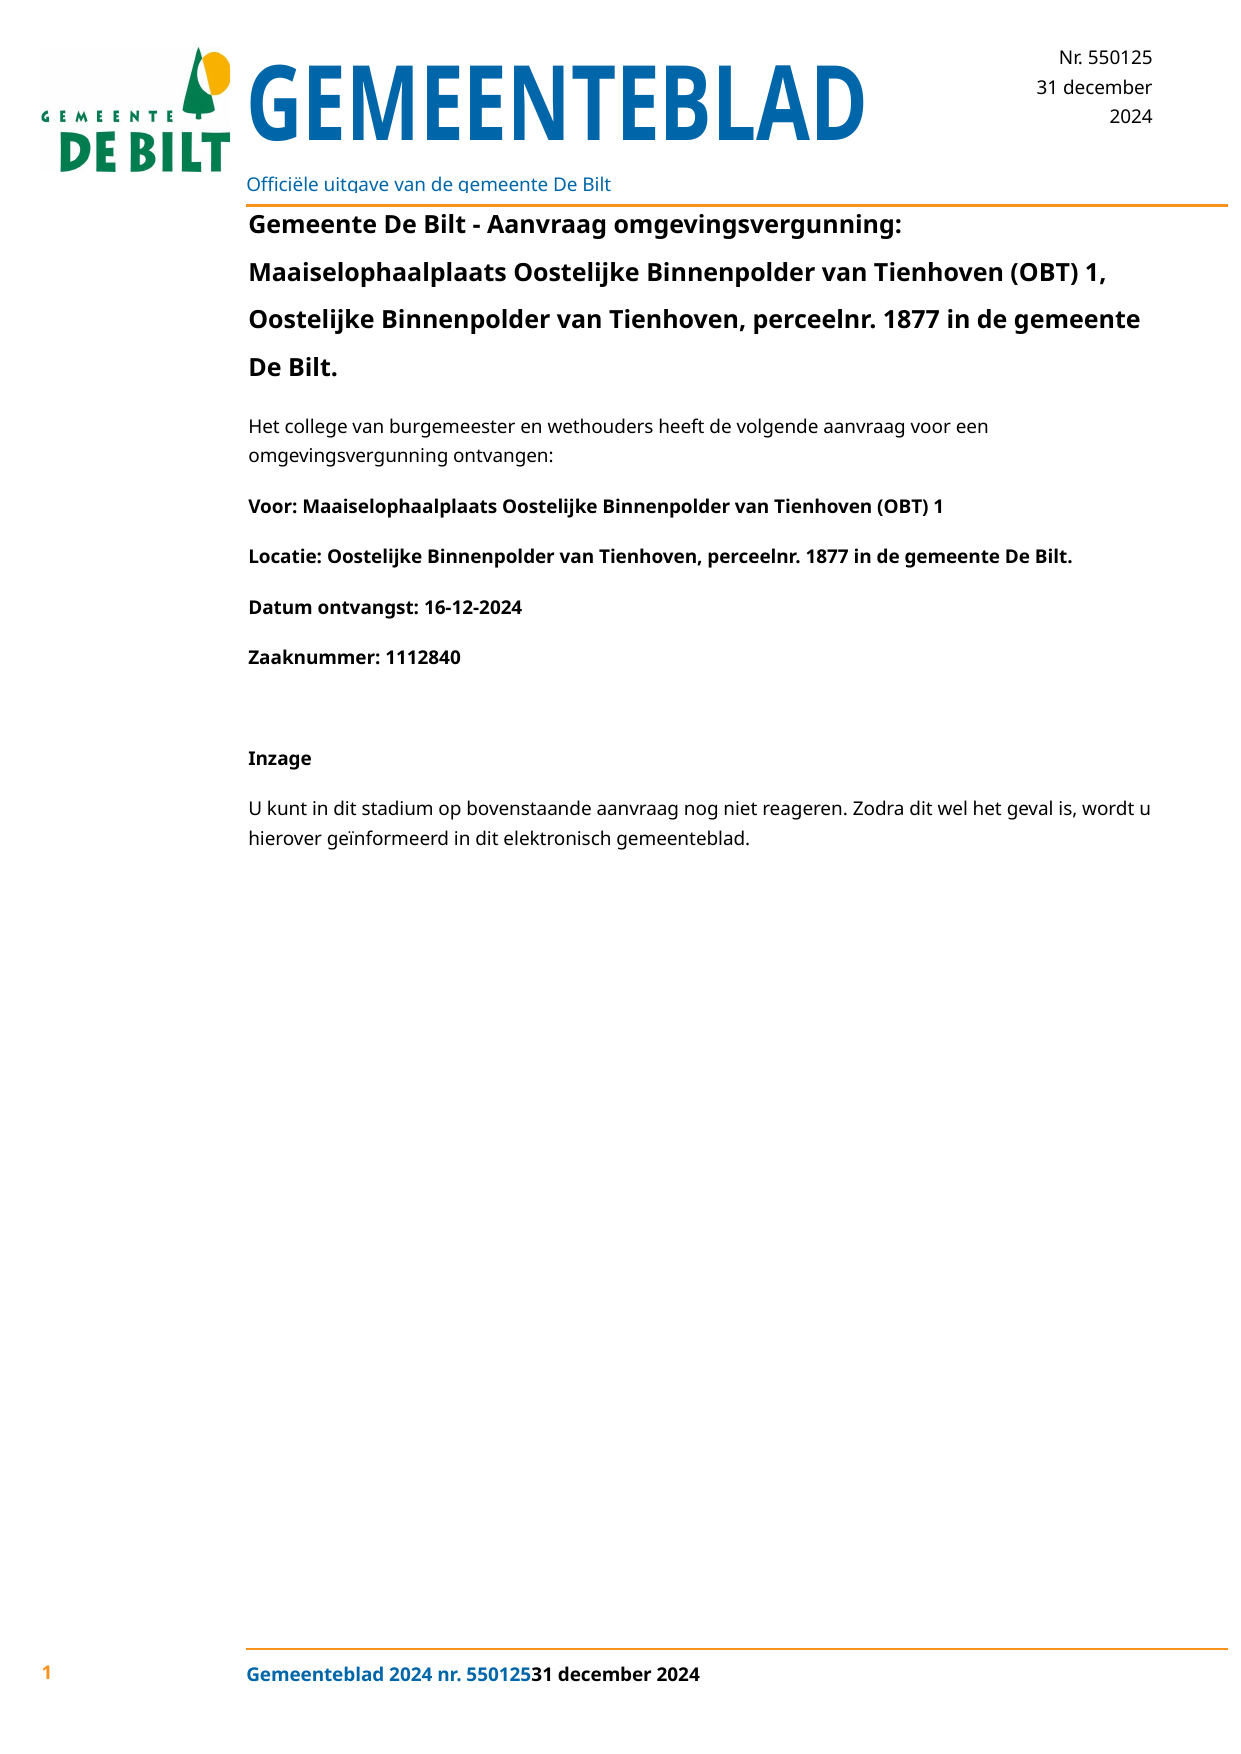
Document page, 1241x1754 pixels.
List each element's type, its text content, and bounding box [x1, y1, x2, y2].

picture [41, 47, 231, 172]
text Locatie: Oostelijke Binnenpolder van Tienhoven, perceelnr. 1877 in de gemeente De Bilt. [248, 543, 1152, 569]
text Zaaknummer: 1112840 [248, 644, 1152, 670]
text Het college van burgemeester en wethouders heeft de volgende aanvraag voor een omgevingsvergunning ontvangen: [248, 413, 1152, 468]
text Datum ontvangst: 16-12-2024 [248, 594, 1152, 620]
text U kunt in dit stadium op bovenstaande aanvraag nog niet reageren. Zodra dit wel het geval is, wordt u hierover geïnformeerd in dit elektronisch gemeenteblad. [248, 796, 1152, 851]
text Gemeente De Bilt - Aanvraag omgevingsvergunning: Maaiselophaalplaats Oostelijke Binnenpolder van Tienhoven (OBT) 1, Oostelijke Binnenpolder van Tienhoven, perceelnr. 1877 in de gemeente De Bilt. [248, 207, 1152, 384]
text Inzage [248, 745, 1152, 771]
text Voor: Maaiselophaalplaats Oostelijke Binnenpolder van Tienhoven (OBT) 1 [248, 493, 1152, 519]
